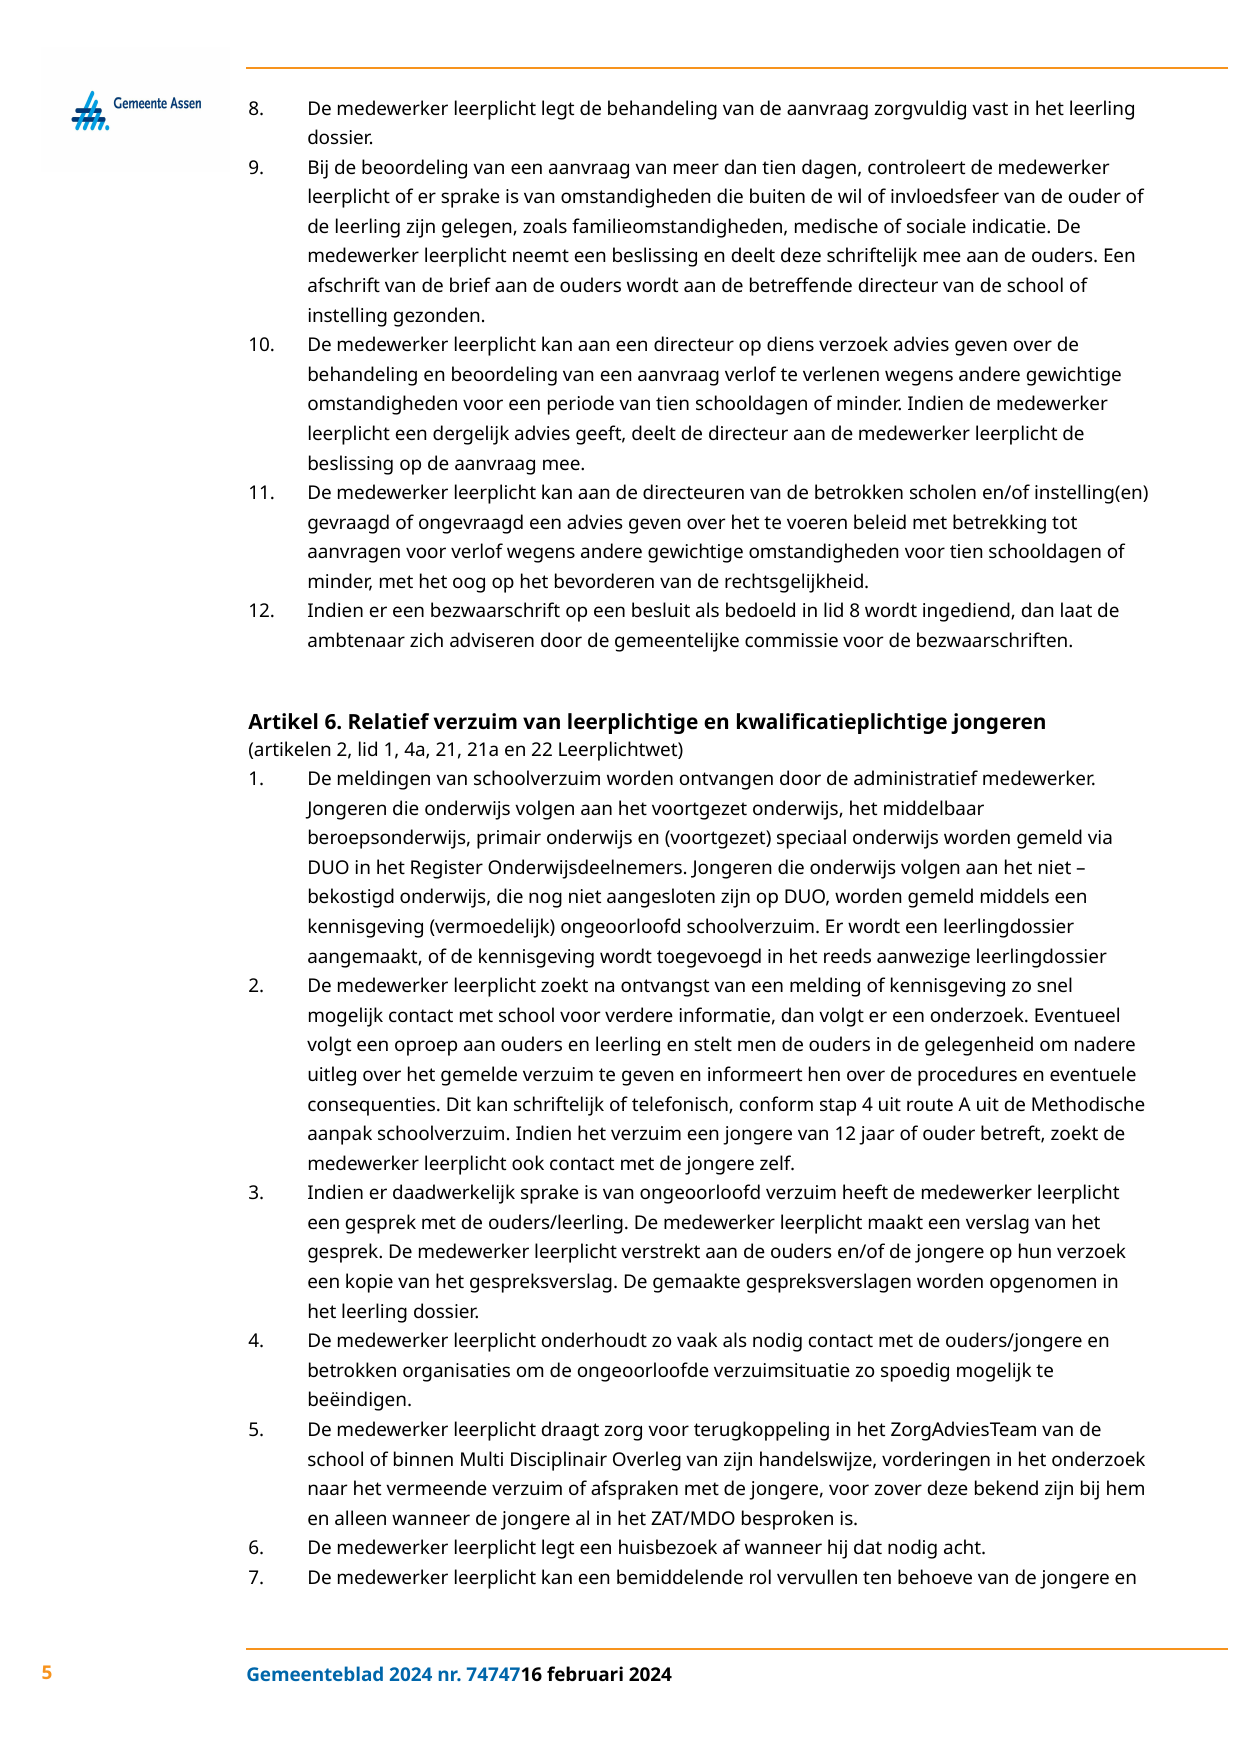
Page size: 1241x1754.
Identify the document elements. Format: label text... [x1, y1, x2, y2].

list De medewerker leerplicht zoekt na ontvangst van een melding of kennisgeving zo snel mogelijk contact met school voor verdere informatie, dan volgt er een onderzoek. Eventueel volgt een oproep aan ouders en leerling en stelt men de ouders in de gelegenheid om nadere uitleg over het gemelde verzuim te geven en informeert hen over de procedures en eventuele consequenties. Dit kan schriftelijk of telefonisch, conform stap 4 uit route A uit de Methodische aanpak schoolverzuim. Indien het verzuim een jongere van 12 jaar of ouder betreft, zoekt de medewerker leerplicht ook contact met de jongere zelf. [248, 972, 1152, 1176]
list De medewerker leerplicht legt de behandeling van de aanvraag zorgvuldig vast in het leerling dossier. [248, 95, 1152, 150]
list De medewerker leerplicht legt een huisbezoek af wanneer hij dat nodig acht. [248, 1534, 1152, 1560]
picture [41, 47, 231, 172]
list De medewerker leerplicht kan een bemiddelende rol vervullen ten behoeve van de jongere en [248, 1564, 1152, 1590]
text Artikel 6. Relatief verzuim van leerplichtige en kwalificatieplichtige jongeren [248, 707, 1152, 736]
list De meldingen van schoolverzuim worden ontvangen door de administratief medewerker. Jongeren die onderwijs volgen aan het voortgezet onderwijs, het middelbaar beroepsonderwijs, primair onderwijs en (voortgezet) speciaal onderwijs worden gemeld via DUO in het Register Onderwijsdeelnemers. Jongeren die onderwijs volgen aan het niet –bekostigd onderwijs, die nog niet aangesloten zijn op DUO, worden gemeld middels een kennisgeving (vermoedelijk) ongeoorloofd schoolverzuim. Er wordt een leerlingdossier aangemaakt, of de kennisgeving wordt toegevoegd in het reeds aanwezige leerlingdossier [248, 765, 1152, 968]
text (artikelen 2, lid 1, 4a, 21, 21a en 22 Leerplichtwet) [248, 736, 1152, 761]
list De medewerker leerplicht onderhoudt zo vaak als nodig contact met de ouders/jongere en betrokken organisaties om de ongeoorloofde verzuimsituatie zo spoedig mogelijk te beëindigen. [248, 1327, 1152, 1412]
list De medewerker leerplicht kan aan een directeur op diens verzoek advies geven over de behandeling en beoordeling van een aanvraag verlof te verlenen wegens andere gewichtige omstandigheden voor een periode van tien schooldagen of minder. Indien de medewerker leerplicht een dergelijk advies geeft, deelt de directeur aan de medewerker leerplicht de beslissing op de aanvraag mee. [248, 331, 1152, 476]
list Bij de beoordeling van een aanvraag van meer dan tien dagen, controleert de medewerker leerplicht of er sprake is van omstandigheden die buiten de wil of invloedsfeer van de ouder of de leerling zijn gelegen, zoals familieomstandigheden, medische of sociale indicatie. De medewerker leerplicht neemt een beslissing en deelt deze schriftelijk mee aan de ouders. Een afschrift van de brief aan de ouders wordt aan de betreffende directeur van de school of instelling gezonden. [248, 154, 1152, 328]
list De medewerker leerplicht draagt zorg voor terugkoppeling in het ZorgAdviesTeam van de school of binnen Multi Disciplinair Overleg van zijn handelswijze, vorderingen in het onderzoek naar het vermeende verzuim of afspraken met de jongere, voor zover deze bekend zijn bij hem en alleen wanneer de jongere al in het ZAT/MDO besproken is. [248, 1416, 1152, 1531]
list Indien er daadwerkelijk sprake is van ongeoorloofd verzuim heeft de medewerker leerplicht een gesprek met de ouders/leerling. De medewerker leerplicht maakt een verslag van het gesprek. De medewerker leerplicht verstrekt aan de ouders en/of de jongere op hun verzoek een kopie van het gespreksverslag. De gemaakte gespreksverslagen worden opgenomen in het leerling dossier. [248, 1179, 1152, 1323]
list Indien er een bezwaarschrift op een besluit als bedoeld in lid 8 wordt ingediend, dan laat de ambtenaar zich adviseren door de gemeentelijke commissie voor de bezwaarschriften. [248, 598, 1152, 653]
list De medewerker leerplicht kan aan de directeuren van de betrokken scholen en/of instelling(en) gevraagd of ongevraagd een advies geven over het te voeren beleid met betrekking tot aanvragen voor verlof wegens andere gewichtige omstandigheden voor tien schooldagen of minder, met het oog op het bevorderen van de rechtsgelijkheid. [248, 479, 1152, 594]
